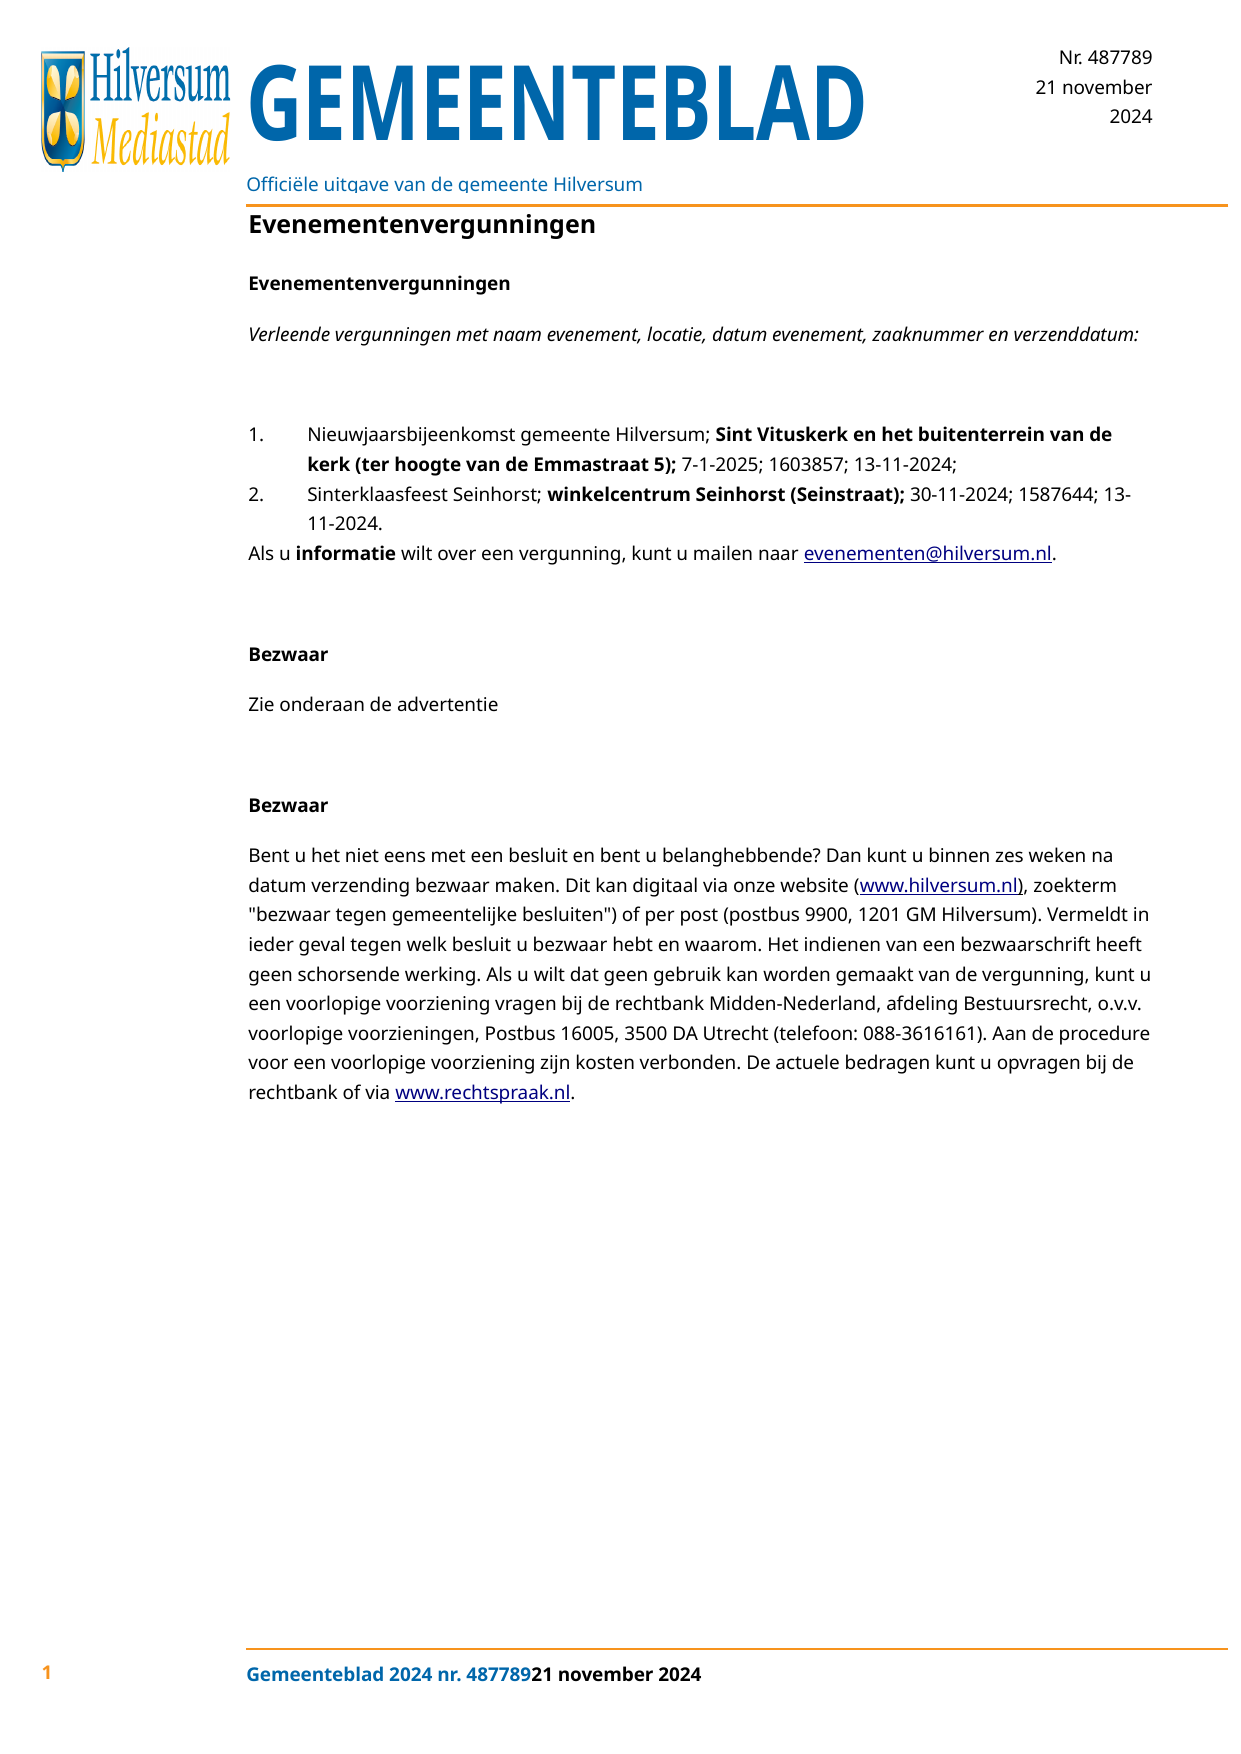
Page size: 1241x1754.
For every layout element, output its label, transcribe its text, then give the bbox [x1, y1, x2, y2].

text Verleende vergunningen met naam evenement, locatie, datum evenement, zaaknummer en verzenddatum: [248, 321, 1152, 346]
text Evenementenvergunningen [248, 207, 1152, 241]
text Bent u het niet eens met een besluit en bent u belanghebbende? Dan kunt u binnen zes weken na datum verzending bezwaar maken. Dit kan digitaal via onze website (www.hilversum.nl), zoekterm "bezwaar tegen gemeentelijke besluiten") of per post (postbus 9900, 1201 GM Hilversum). Vermeldt in ieder geval tegen welk besluit u bezwaar hebt en waarom. Het indienen van een bezwaarschrift heeft geen schorsende werking. Als u wilt dat geen gebruik kan worden gemaakt van de vergunning, kunt u een voorlopige voorziening vragen bij de rechtbank Midden-Nederland, afdeling Bestuursrecht, o.v.v. voorlopige voorzieningen, Postbus 16005, 3500 DA Utrecht (telefoon: 088-3616161). Aan de procedure voor een voorlopige voorziening zijn kosten verbonden. De actuele bedragen kunt u opvragen bij de rechtbank of via www.rechtspraak.nl. [248, 842, 1152, 1105]
text Als u informatie wilt over een vergunning, kunt u mailen naar evenementen@hilversum.nl. [248, 540, 1152, 566]
text Bezwaar [248, 641, 1152, 666]
text Bezwaar [248, 792, 1152, 818]
text Evenementenvergunningen [248, 270, 1152, 296]
text Zie onderaan de advertentie [248, 691, 1152, 717]
list Sinterklaasfeest Seinhorst; winkelcentrum Seinhorst (Seinstraat); 30-11-2024; 1587644; 13-11-2024. [248, 481, 1152, 536]
picture [41, 47, 231, 172]
list Nieuwjaarsbijeenkomst gemeente Hilversum; Sint Vituskerk en het buitenterrein van de kerk (ter hoogte van de Emmastraat 5); 7-1-2025; 1603857; 13-11-2024; [248, 422, 1152, 477]
